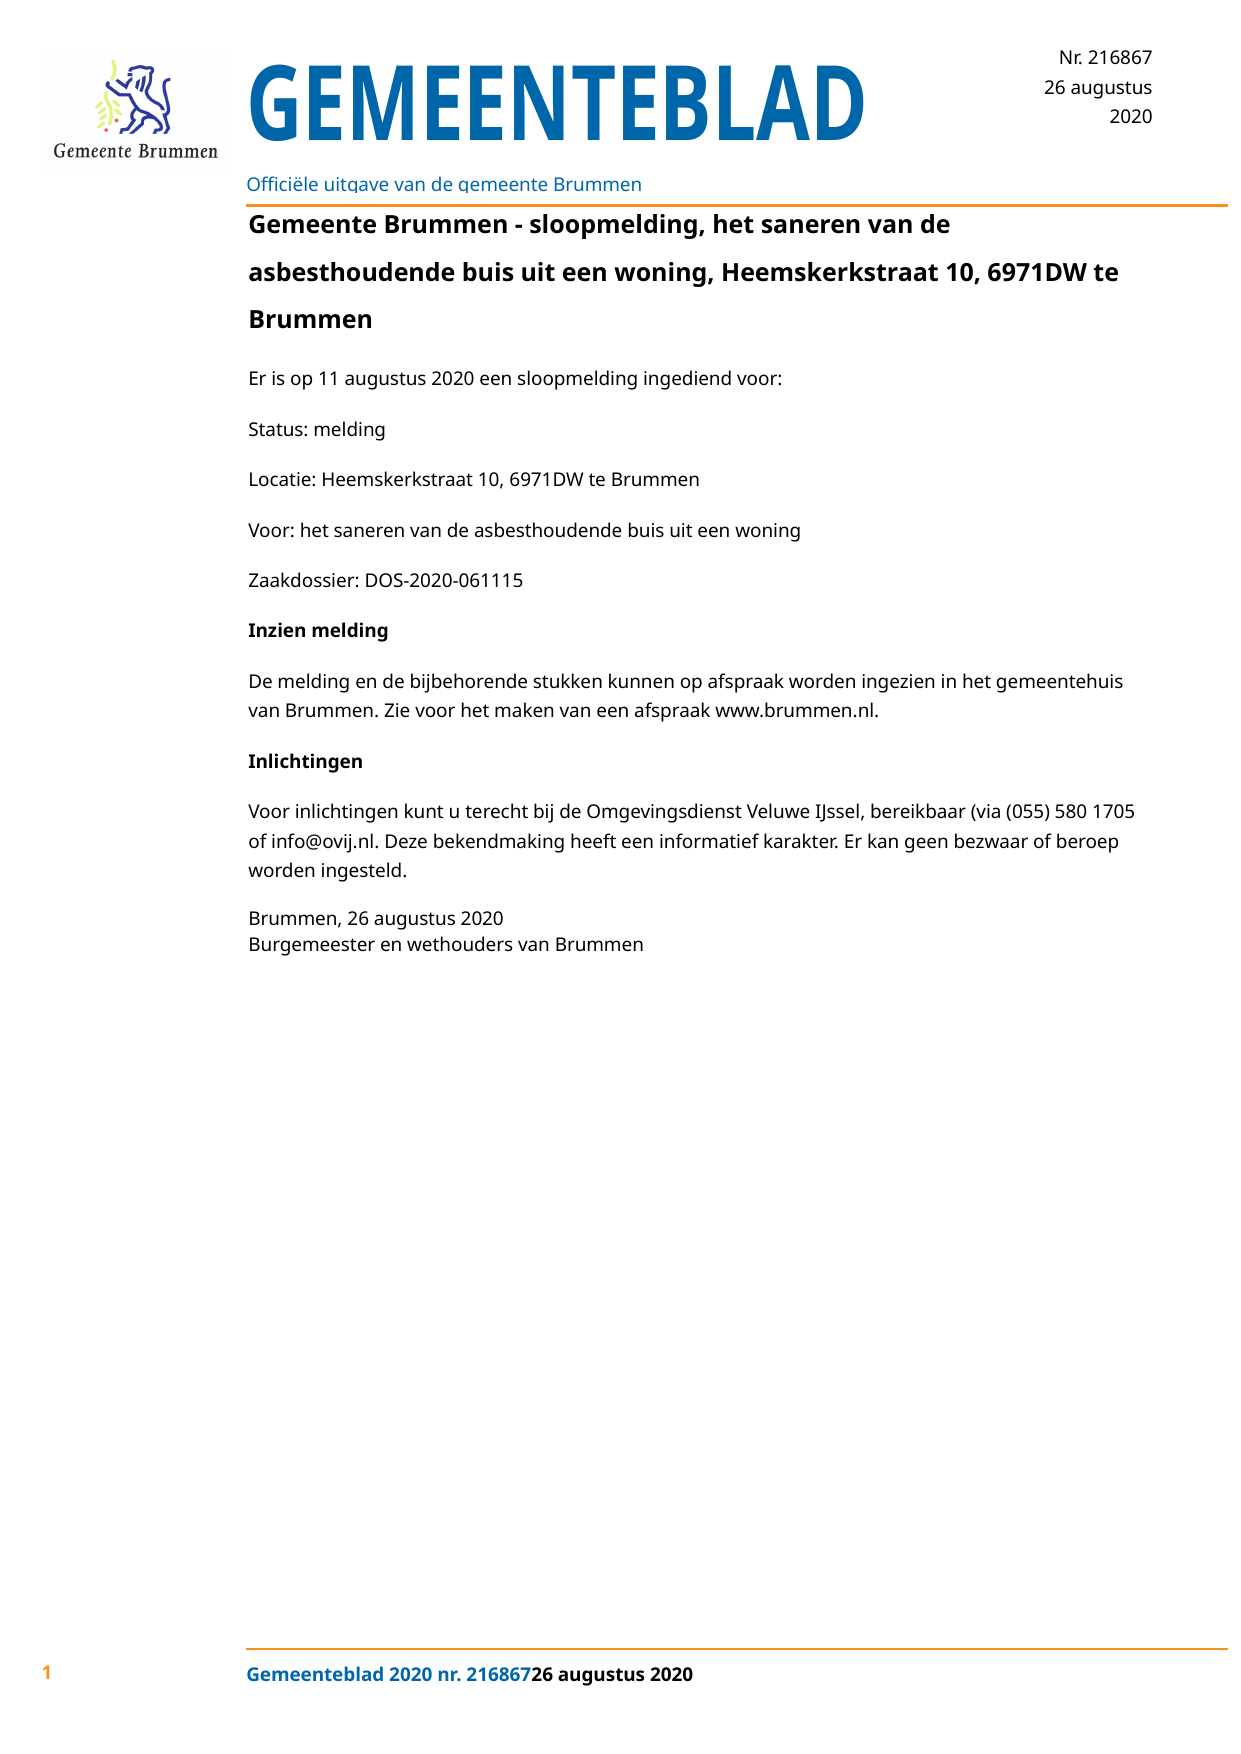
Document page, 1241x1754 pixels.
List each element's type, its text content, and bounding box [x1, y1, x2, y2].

text Voor inlichtingen kunt u terecht bij de Omgevingsdienst Veluwe IJssel, bereikbaar (via (055) 580 1705 of info@ovij.nl. Deze bekendmaking heeft een informatief karakter. Er kan geen bezwaar of beroep worden ingesteld. [248, 798, 1152, 883]
text Voor: het saneren van de asbesthoudende buis uit een woning [248, 517, 1152, 542]
text Er is op 11 augustus 2020 een sloopmelding ingediend voor: [248, 366, 1152, 391]
text Inlichtingen [248, 748, 1152, 774]
text Gemeente Brummen - sloopmelding, het saneren van de asbesthoudende buis uit een woning, Heemskerkstraat 10, 6971DW te Brummen [248, 207, 1152, 336]
text Status: melding [248, 416, 1152, 442]
text De melding en de bijbehorende stukken kunnen op afspraak worden ingezien in het gemeentehuis van Brummen. Zie voor het maken van een afspraak www.brummen.nl. [248, 668, 1152, 723]
text Brummen, 26 augustus 2020 [248, 905, 1152, 931]
text Burgemeester en wethouders van Brummen [248, 931, 1152, 957]
picture [41, 47, 231, 172]
text Inzien melding [248, 618, 1152, 643]
text Zaakdossier: DOS-2020-061115 [248, 567, 1152, 593]
text Locatie: Heemskerkstraat 10, 6971DW te Brummen [248, 466, 1152, 492]
